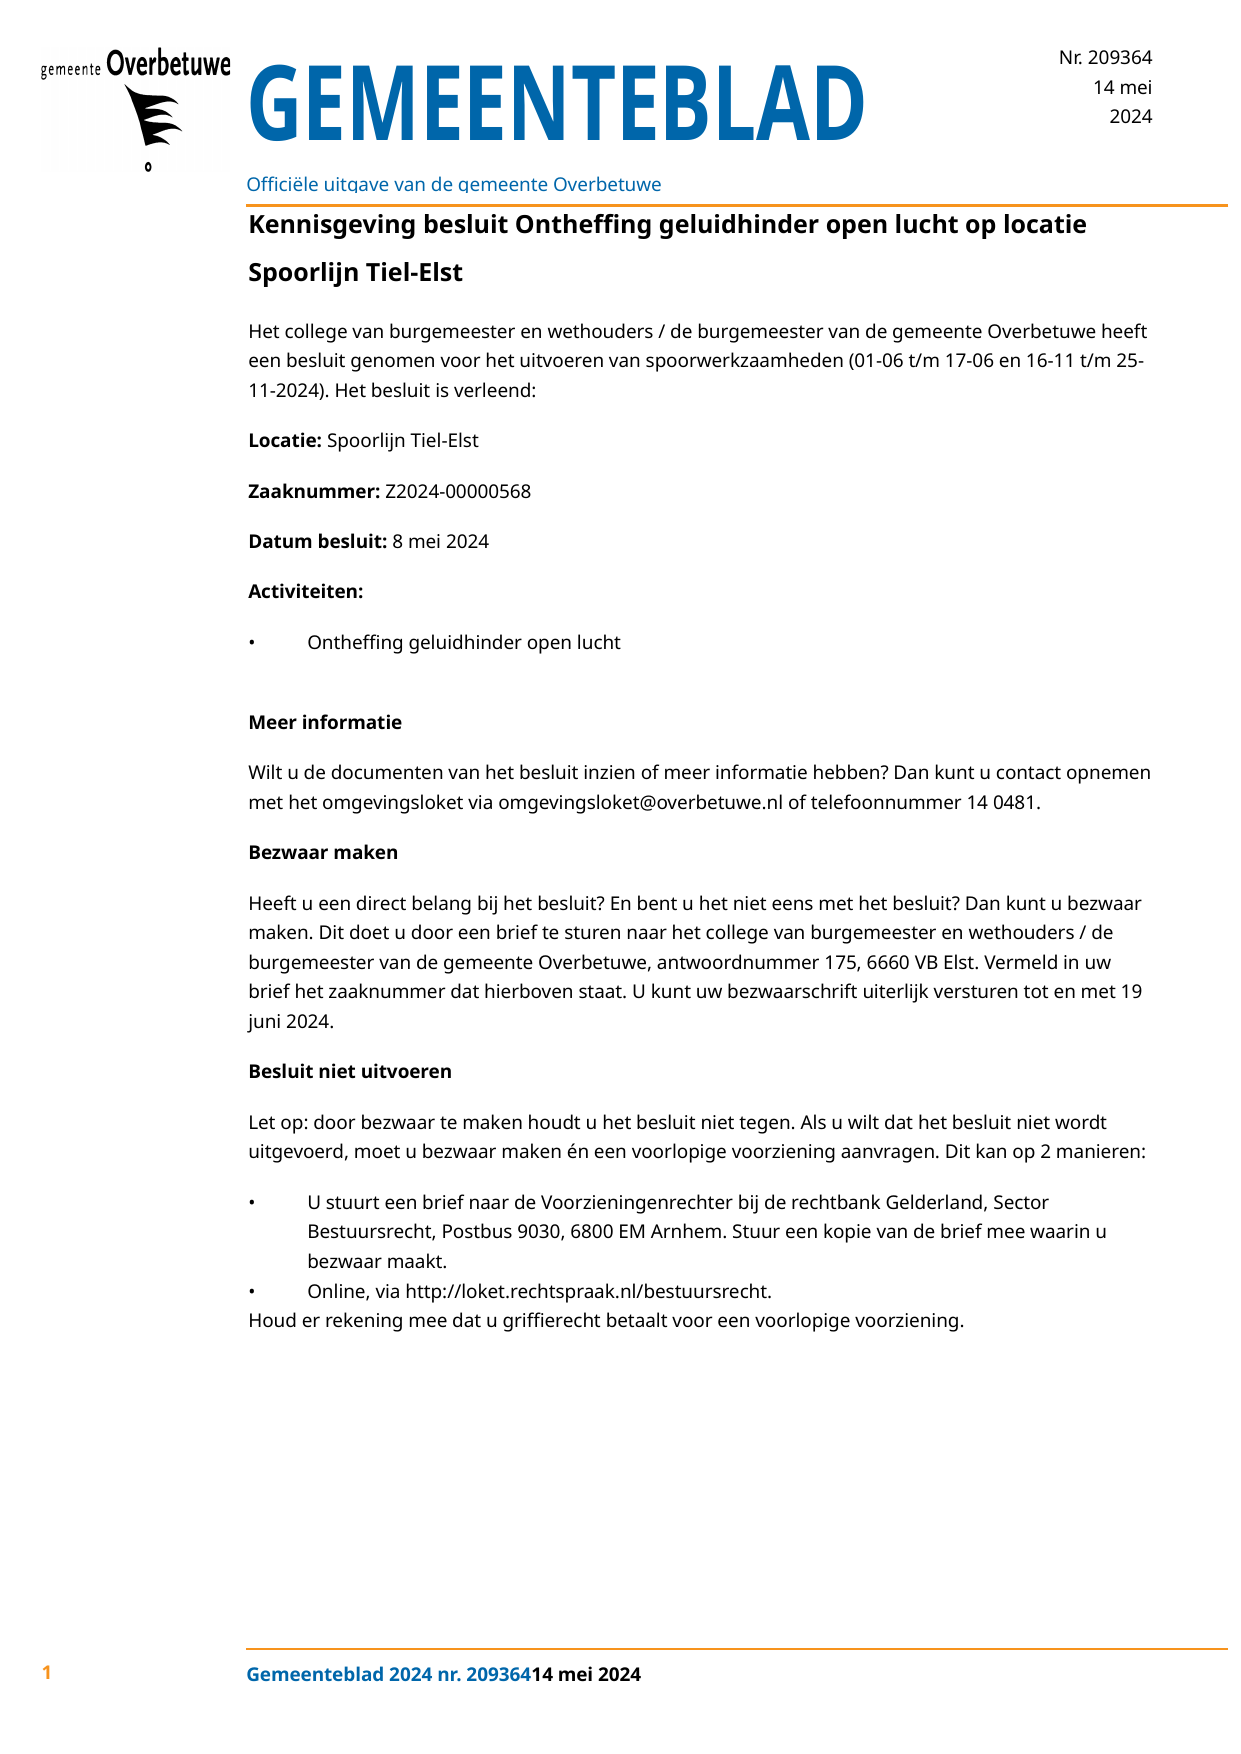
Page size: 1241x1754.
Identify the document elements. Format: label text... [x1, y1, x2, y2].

text Kennisgeving besluit Ontheffing geluidhinder open lucht op locatie Spoorlijn Tiel-Elst [248, 207, 1152, 288]
list U stuurt een brief naar de Voorzieningenrechter bij de rechtbank Gelderland, Sector Bestuursrecht, Postbus 9030, 6800 EM Arnhem. Stuur een kopie van de brief mee waarin u bezwaar maakt. [248, 1189, 1152, 1274]
picture [41, 47, 231, 172]
text Bezwaar maken [248, 839, 1152, 865]
text Zaaknummer: Z2024-00000568 [248, 478, 1152, 504]
text Heeft u een direct belang bij het besluit? En bent u het niet eens met het besluit? Dan kunt u bezwaar maken. Dit doet u door een brief te sturen naar het college van burgemeester en wethouders / de burgemeester van de gemeente Overbetuwe, antwoordnummer 175, 6660 VB Elst. Vermeld in uw brief het zaaknummer dat hierboven staat. U kunt uw bezwaarschrift uiterlijk versturen tot en met 19 juni 2024. [248, 890, 1152, 1034]
text Locatie: Spoorlijn Tiel-Elst [248, 427, 1152, 453]
list Online, via http://loket.rechtspraak.nl/bestuursrecht. [248, 1278, 1152, 1304]
text Datum besluit: 8 mei 2024 [248, 528, 1152, 554]
list Ontheffing geluidhinder open lucht [248, 629, 1152, 655]
text Meer informatie [248, 709, 1152, 735]
text Wilt u de documenten van het besluit inzien of meer informatie hebben? Dan kunt u contact opnemen met het omgevingsloket via omgevingsloket@overbetuwe.nl of telefoonnummer 14 0481. [248, 759, 1152, 815]
text Besluit niet uitvoeren [248, 1059, 1152, 1084]
text Activiteiten: [248, 579, 1152, 604]
text Let op: door bezwaar te maken houdt u het besluit niet tegen. Als u wilt dat het besluit niet wordt uitgevoerd, moet u bezwaar maken én een voorlopige voorziening aanvragen. Dit kan op 2 manieren: [248, 1109, 1152, 1164]
text Houd er rekening mee dat u griffierecht betaalt voor een voorlopige voorziening. [248, 1307, 1152, 1333]
text Het college van burgemeester en wethouders / de burgemeester van de gemeente Overbetuwe heeft een besluit genomen voor het uitvoeren van spoorwerkzaamheden (01-06 t/m 17-06 en 16-11 t/m 25-11-2024). Het besluit is verleend: [248, 318, 1152, 403]
